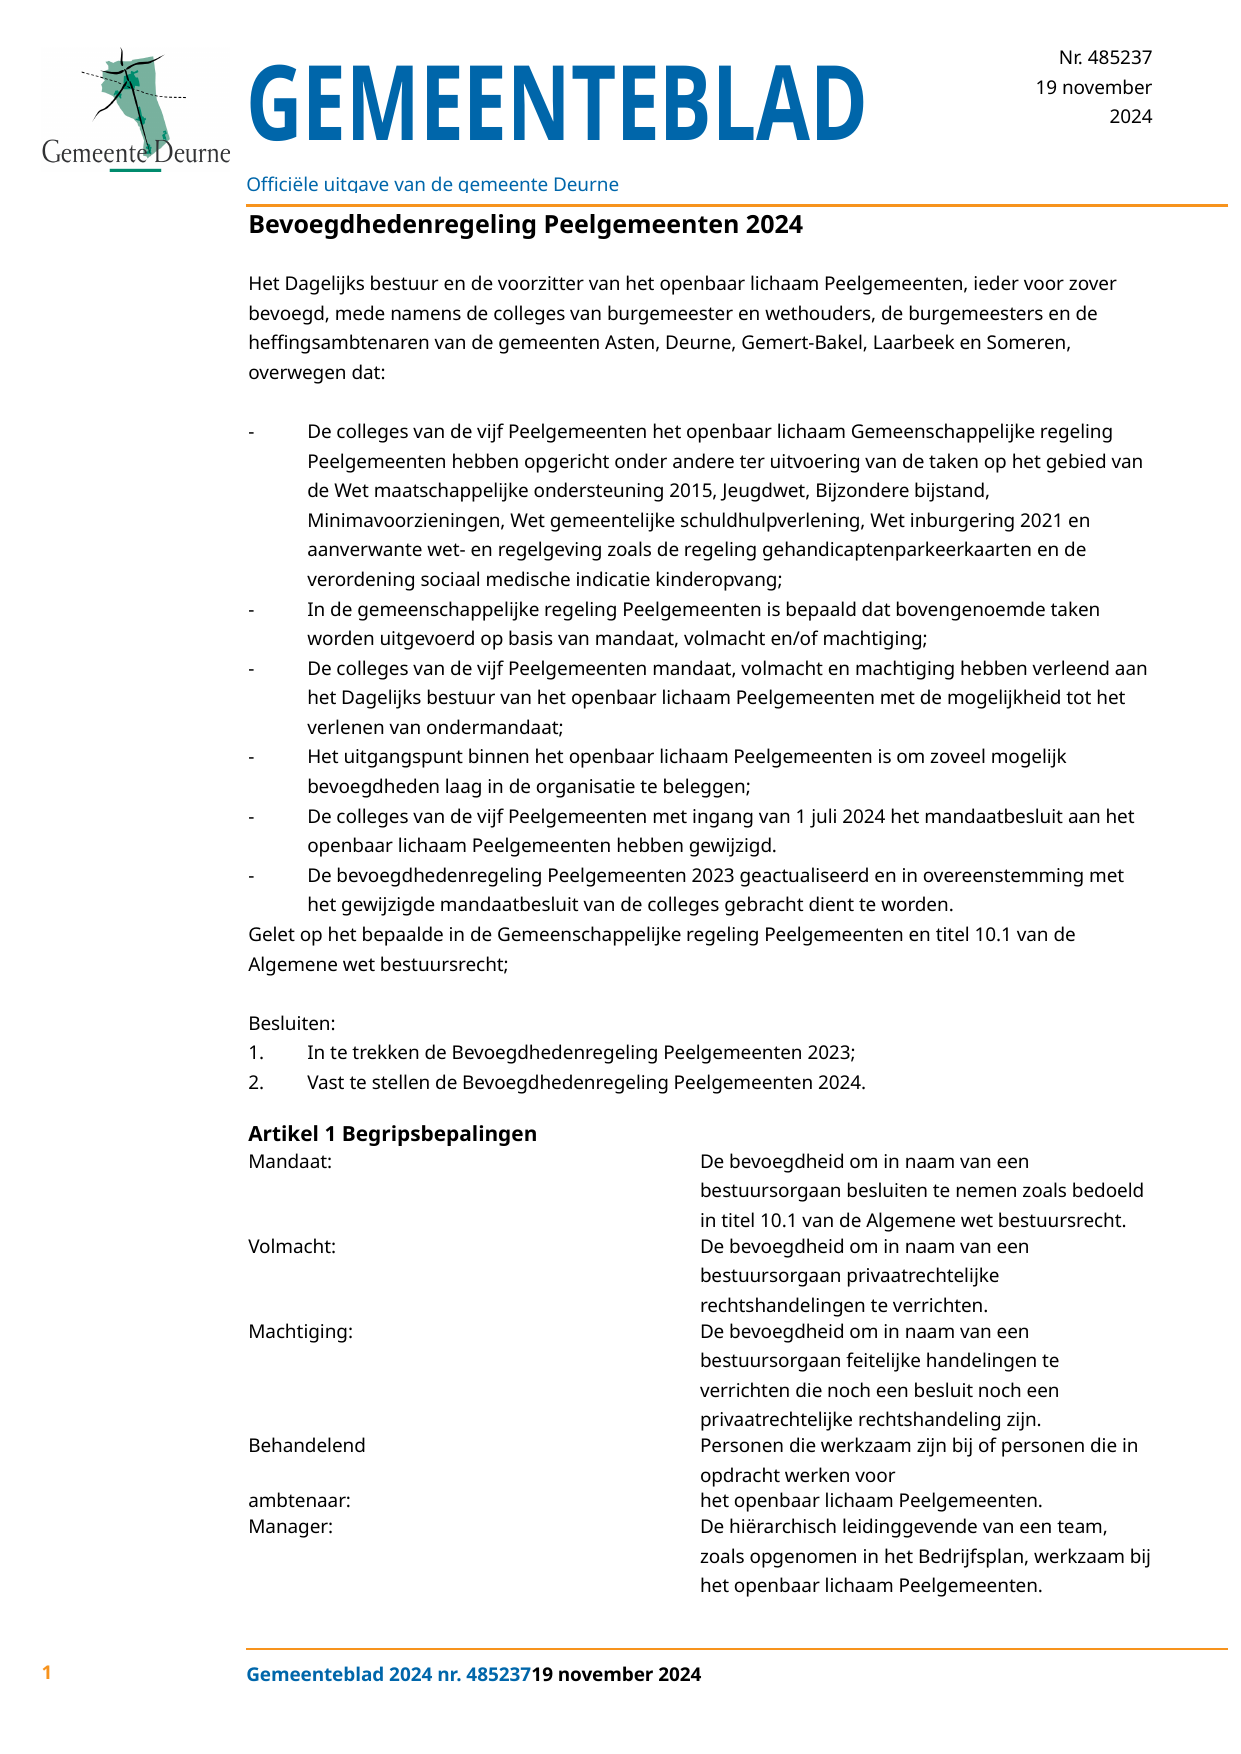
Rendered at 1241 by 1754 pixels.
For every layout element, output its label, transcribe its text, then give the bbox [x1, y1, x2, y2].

table_cell ambtenaar: [248, 1488, 700, 1513]
table_cell Personen die werkzaam zijn bij of personen die in opdracht werken voor [700, 1432, 1152, 1488]
list Vast te stellen de Bevoegdhedenregeling Peelgemeenten 2024. [248, 1069, 1152, 1095]
table_cell het openbaar lichaam Peelgemeenten. [700, 1488, 1152, 1513]
picture [41, 47, 231, 172]
table_cell De bevoegdheid om in naam van een bestuursorgaan feitelijke handelingen te verrichten die noch een besluit noch een privaatrechtelijke rechtshandeling zijn. [700, 1318, 1152, 1432]
text Het Dagelijks bestuur en de voorzitter van het openbaar lichaam Peelgemeenten, ieder voor zover bevoegd, mede namens de colleges van burgemeester en wethouders, de burgemeesters en de heffingsambtenaren van de gemeenten Asten, Deurne, Gemert-Bakel, Laarbeek en Someren, overwegen dat: [248, 270, 1152, 385]
list In de gemeenschappelijke regeling Peelgemeenten is bepaald dat bovengenoemde taken worden uitgevoerd op basis van mandaat, volmacht en/of machtiging; [248, 596, 1152, 651]
list De bevoegdhedenregeling Peelgemeenten 2023 geactualiseerd en in overeenstemming met het gewijzigde mandaatbesluit van de colleges gebracht dient te worden. [248, 862, 1152, 917]
list De colleges van de vijf Peelgemeenten met ingang van 1 juli 2024 het mandaatbesluit aan het openbaar lichaam Peelgemeenten hebben gewijzigd. [248, 803, 1152, 858]
table_cell Manager: [248, 1513, 700, 1598]
list Het uitgangspunt binnen het openbaar lichaam Peelgemeenten is om zoveel mogelijk bevoegdheden laag in de organisatie te beleggen; [248, 744, 1152, 799]
text Gelet op het bepaalde in de Gemeenschappelijke regeling Peelgemeenten en titel 10.1 van de Algemene wet bestuursrecht; [248, 921, 1152, 976]
text Bevoegdhedenregeling Peelgemeenten 2024 [248, 207, 1152, 241]
list De colleges van de vijf Peelgemeenten mandaat, volmacht en machtiging hebben verleend aan het Dagelijks bestuur van het openbaar lichaam Peelgemeenten met de mogelijkheid tot het verlenen van ondermandaat; [248, 655, 1152, 740]
table_cell Behandelend [248, 1432, 700, 1488]
list De colleges van de vijf Peelgemeenten het openbaar lichaam Gemeenschappelijke regeling Peelgemeenten hebben opgericht onder andere ter uitvoering van de taken op het gebied van de Wet maatschappelijke ondersteuning 2015, Jeugdwet, Bijzondere bijstand, Minimavoorzieningen, Wet gemeentelijke schuldhulpverlening, Wet inburgering 2021 en aanverwante wet- en regelgeving zoals de regeling gehandicaptenparkeerkaarten en de verordening sociaal medische indicatie kinderopvang; [248, 418, 1152, 592]
list In te trekken de Bevoegdhedenregeling Peelgemeenten 2023; [248, 1039, 1152, 1065]
table_cell Machtiging: [248, 1318, 700, 1432]
table_cell De bevoegdheid om in naam van een bestuursorgaan privaatrechtelijke rechtshandelingen te verrichten. [700, 1233, 1152, 1318]
table_cell De hiërarchisch leidinggevende van een team, zoals opgenomen in het Bedrijfsplan, werkzaam bij het openbaar lichaam Peelgemeenten. [700, 1513, 1152, 1598]
text Besluiten: [248, 1010, 1152, 1036]
table_header De bevoegdheid om in naam van een bestuursorgaan besluiten te nemen zoals bedoeld in titel 10.1 van de Algemene wet bestuursrecht. [700, 1148, 1152, 1233]
table_header Mandaat: [248, 1148, 700, 1233]
text Artikel 1 Begripsbepalingen [248, 1119, 1152, 1148]
table_cell Volmacht: [248, 1233, 700, 1318]
